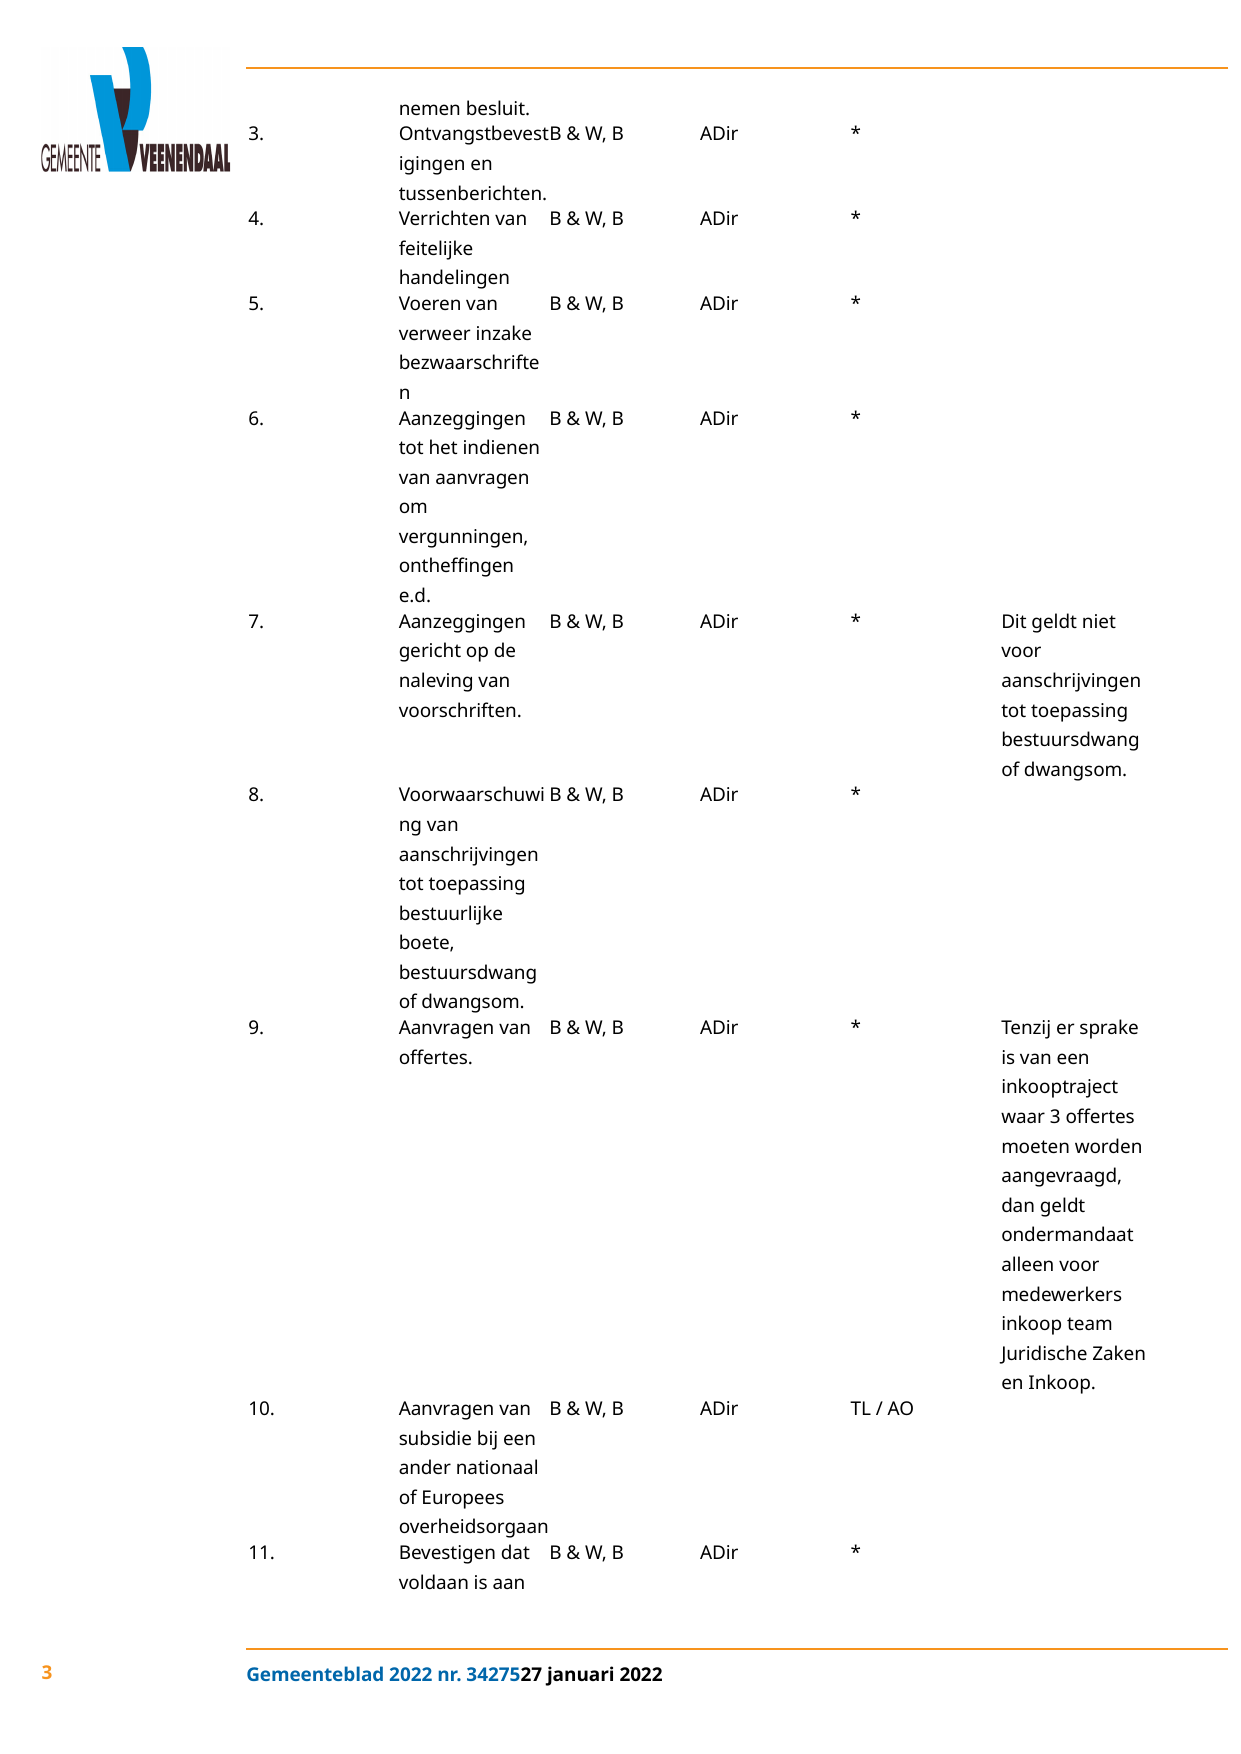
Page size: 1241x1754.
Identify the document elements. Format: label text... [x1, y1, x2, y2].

table_cell Aanvragen van offertes. [399, 1015, 549, 1395]
table_cell Aanvragen van subsidie bij een ander nationaal of Europees overheidsorgaan [399, 1395, 549, 1539]
table_cell [1001, 782, 1152, 1014]
table_cell nemen besluit. [399, 95, 549, 121]
table_cell B & W, B [549, 290, 700, 405]
table_cell B & W, B [549, 405, 700, 608]
table_cell B & W, B [549, 205, 700, 290]
table_cell Tenzij er sprake is van een inkooptraject waar 3 offertes moeten worden aangevraagd, dan geldt ondermandaat alleen voor medewerkers inkoop team Juridische Zaken en Inkoop. [1001, 1015, 1152, 1395]
table_cell * [850, 121, 1001, 205]
table_cell B & W, B [549, 1395, 700, 1539]
table_cell ADir [700, 782, 850, 1014]
picture [123, 47, 231, 172]
table_cell ADir [700, 1539, 850, 1594]
table_cell [1001, 95, 1152, 121]
table_cell * [850, 290, 1001, 405]
picture [41, 47, 130, 172]
table_cell Bevestigen dat voldaan is aan [399, 1539, 549, 1594]
table_cell TL / AO [850, 1395, 1001, 1539]
table_cell ADir [700, 1395, 850, 1539]
table_cell [700, 95, 850, 121]
table_cell 5. [248, 290, 398, 405]
table_cell Verrichten van feitelijke handelingen [399, 205, 549, 290]
table_cell Voorwaarschuwing van aanschrijvingen tot toepassing bestuurlijke boete, bestuursdwang of dwangsom. [399, 782, 549, 1014]
table_cell 8. [248, 782, 398, 1014]
table_cell [549, 95, 700, 121]
table_cell ADir [700, 608, 850, 782]
table_cell 3. [248, 121, 398, 205]
table_cell * [850, 205, 1001, 290]
table_cell 11. [248, 1539, 398, 1594]
table_cell ADir [700, 205, 850, 290]
table_cell [248, 95, 398, 121]
table_cell * [850, 1015, 1001, 1395]
table_cell ADir [700, 121, 850, 205]
table_cell B & W, B [549, 782, 700, 1014]
table_cell 9. [248, 1015, 398, 1395]
table_cell B & W, B [549, 1539, 700, 1594]
table_cell 7. [248, 608, 398, 782]
table_cell ADir [700, 405, 850, 608]
table_cell ADir [700, 1015, 850, 1395]
table_cell Voeren van verweer inzake bezwaarschriften [399, 290, 549, 405]
table_cell Aanzeggingen gericht op de naleving van voorschriften. [399, 608, 549, 782]
table_cell B & W, B [549, 1015, 700, 1395]
table_cell 10. [248, 1395, 398, 1539]
table_cell 6. [248, 405, 398, 608]
table_cell [1001, 205, 1152, 290]
table_cell * [850, 782, 1001, 1014]
table_cell [850, 95, 1001, 121]
table_cell 4. [248, 205, 398, 290]
table_cell * [850, 1539, 1001, 1594]
table_cell [1001, 121, 1152, 205]
table_cell * [850, 405, 1001, 608]
table_cell [1001, 1539, 1152, 1594]
table_cell B & W, B [549, 608, 700, 782]
table_cell Ontvangstbevestigingen en tussenberichten. [399, 121, 549, 205]
table_cell Aanzeggingen tot het indienen van aanvragen om vergunningen, ontheffingen e.d. [399, 405, 549, 608]
table_cell Dit geldt niet voor aanschrijvingen tot toepassing bestuursdwang of dwangsom. [1001, 608, 1152, 782]
table_cell [1001, 290, 1152, 405]
table_cell ADir [700, 290, 850, 405]
table_cell [1001, 1395, 1152, 1539]
table_cell B & W, B [549, 121, 700, 205]
table_cell * [850, 608, 1001, 782]
table_cell [1001, 405, 1152, 608]
